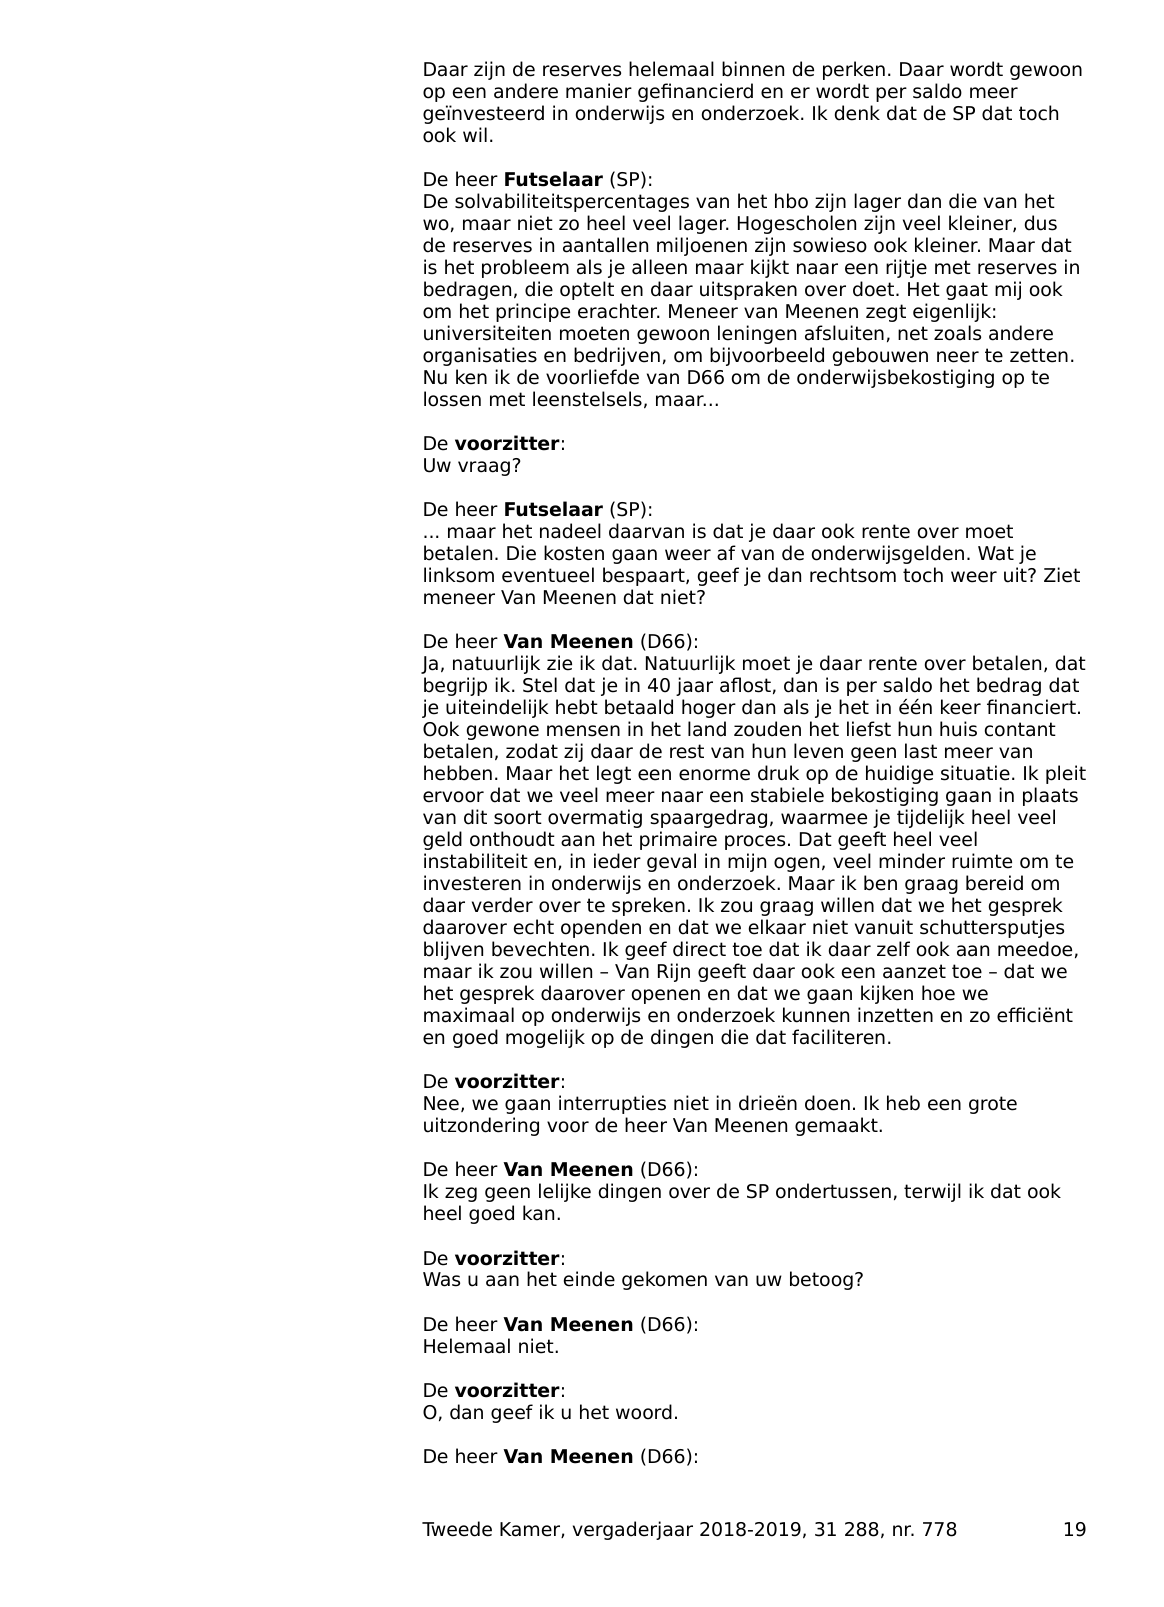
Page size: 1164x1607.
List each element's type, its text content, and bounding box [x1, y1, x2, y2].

text De heer Van Meenen (D66): [422, 1446, 1087, 1468]
text De voorzitter: [422, 1380, 1087, 1402]
text De heer Van Meenen (D66): [422, 631, 1087, 653]
text De heer Van Meenen (D66): [422, 1159, 1087, 1181]
text De voorzitter: [422, 1071, 1087, 1093]
text Uw vraag? [422, 455, 1087, 477]
text De heer Van Meenen (D66): [422, 1313, 1087, 1336]
text De heer Futselaar (SP): [422, 499, 1087, 521]
text Nee, we gaan interrupties niet in drieën doen. Ik heb een grote uitzondering voor de heer Van Meenen gemaakt. [422, 1093, 1087, 1137]
text Was u aan het einde gekomen van uw betoog? [422, 1269, 1087, 1291]
text Helemaal niet. [422, 1336, 1087, 1357]
text Ja, natuurlijk zie ik dat. Natuurlijk moet je daar rente over betalen, dat begrijp ik. Stel dat je in 40 jaar aflost, dan is per saldo het bedrag dat je uiteindelijk hebt betaald hoger dan als je het in één keer financiert. Ook gewone mensen in het land zouden het liefst hun huis contant betalen, zodat zij daar de rest van hun leven geen last meer van hebben. Maar het legt een enorme druk op de huidige situatie. Ik pleit ervoor dat we veel meer naar een stabiele bekostiging gaan in plaats van dit soort overmatig spaargedrag, waarmee je tijdelijk heel veel geld onthoudt aan het primaire proces. Dat geeft heel veel instabiliteit en, in ieder geval in mijn ogen, veel minder ruimte om te investeren in onderwijs en onderzoek. Maar ik ben graag bereid om daar verder over te spreken. Ik zou graag willen dat we het gesprek daarover echt openden en dat we elkaar niet vanuit schuttersputjes blijven bevechten. Ik geef direct toe dat ik daar zelf ook aan meedoe, maar ik zou willen – Van Rijn geeft daar ook een aanzet toe – dat we het gesprek daarover openen en dat we gaan kijken hoe we maximaal op onderwijs en onderzoek kunnen inzetten en zo efficiënt en goed mogelijk op de dingen die dat faciliteren. [422, 653, 1087, 1049]
text De voorzitter: [422, 433, 1087, 455]
text Ik zeg geen lelijke dingen over de SP ondertussen, terwijl ik dat ook heel goed kan. [422, 1181, 1087, 1225]
text Daar zijn de reserves helemaal binnen de perken. Daar wordt gewoon op een andere manier gefinancierd en er wordt per saldo meer geïnvesteerd in onderwijs en onderzoek. Ik denk dat de SP dat toch ook wil. [422, 59, 1087, 147]
text De voorzitter: [422, 1247, 1087, 1269]
text O, dan geef ik u het woord. [422, 1402, 1087, 1424]
text De solvabiliteitspercentages van het hbo zijn lager dan die van het wo, maar niet zo heel veel lager. Hogescholen zijn veel kleiner, dus de reserves in aantallen miljoenen zijn sowieso ook kleiner. Maar dat is het probleem als je alleen maar kijkt naar een rijtje met reserves in bedragen, die optelt en daar uitspraken over doet. Het gaat mij ook om het principe erachter. Meneer van Meenen zegt eigenlijk: universiteiten moeten gewoon leningen afsluiten, net zoals andere organisaties en bedrijven, om bijvoorbeeld gebouwen neer te zetten. Nu ken ik de voorliefde van D66 om de onderwijsbekostiging op te lossen met leenstelsels, maar... [422, 191, 1087, 411]
text De heer Futselaar (SP): [422, 169, 1087, 191]
text ... maar het nadeel daarvan is dat je daar ook rente over moet betalen. Die kosten gaan weer af van de onderwijsgelden. Wat je linksom eventueel bespaart, geef je dan rechtsom toch weer uit? Ziet meneer Van Meenen dat niet? [422, 521, 1087, 609]
